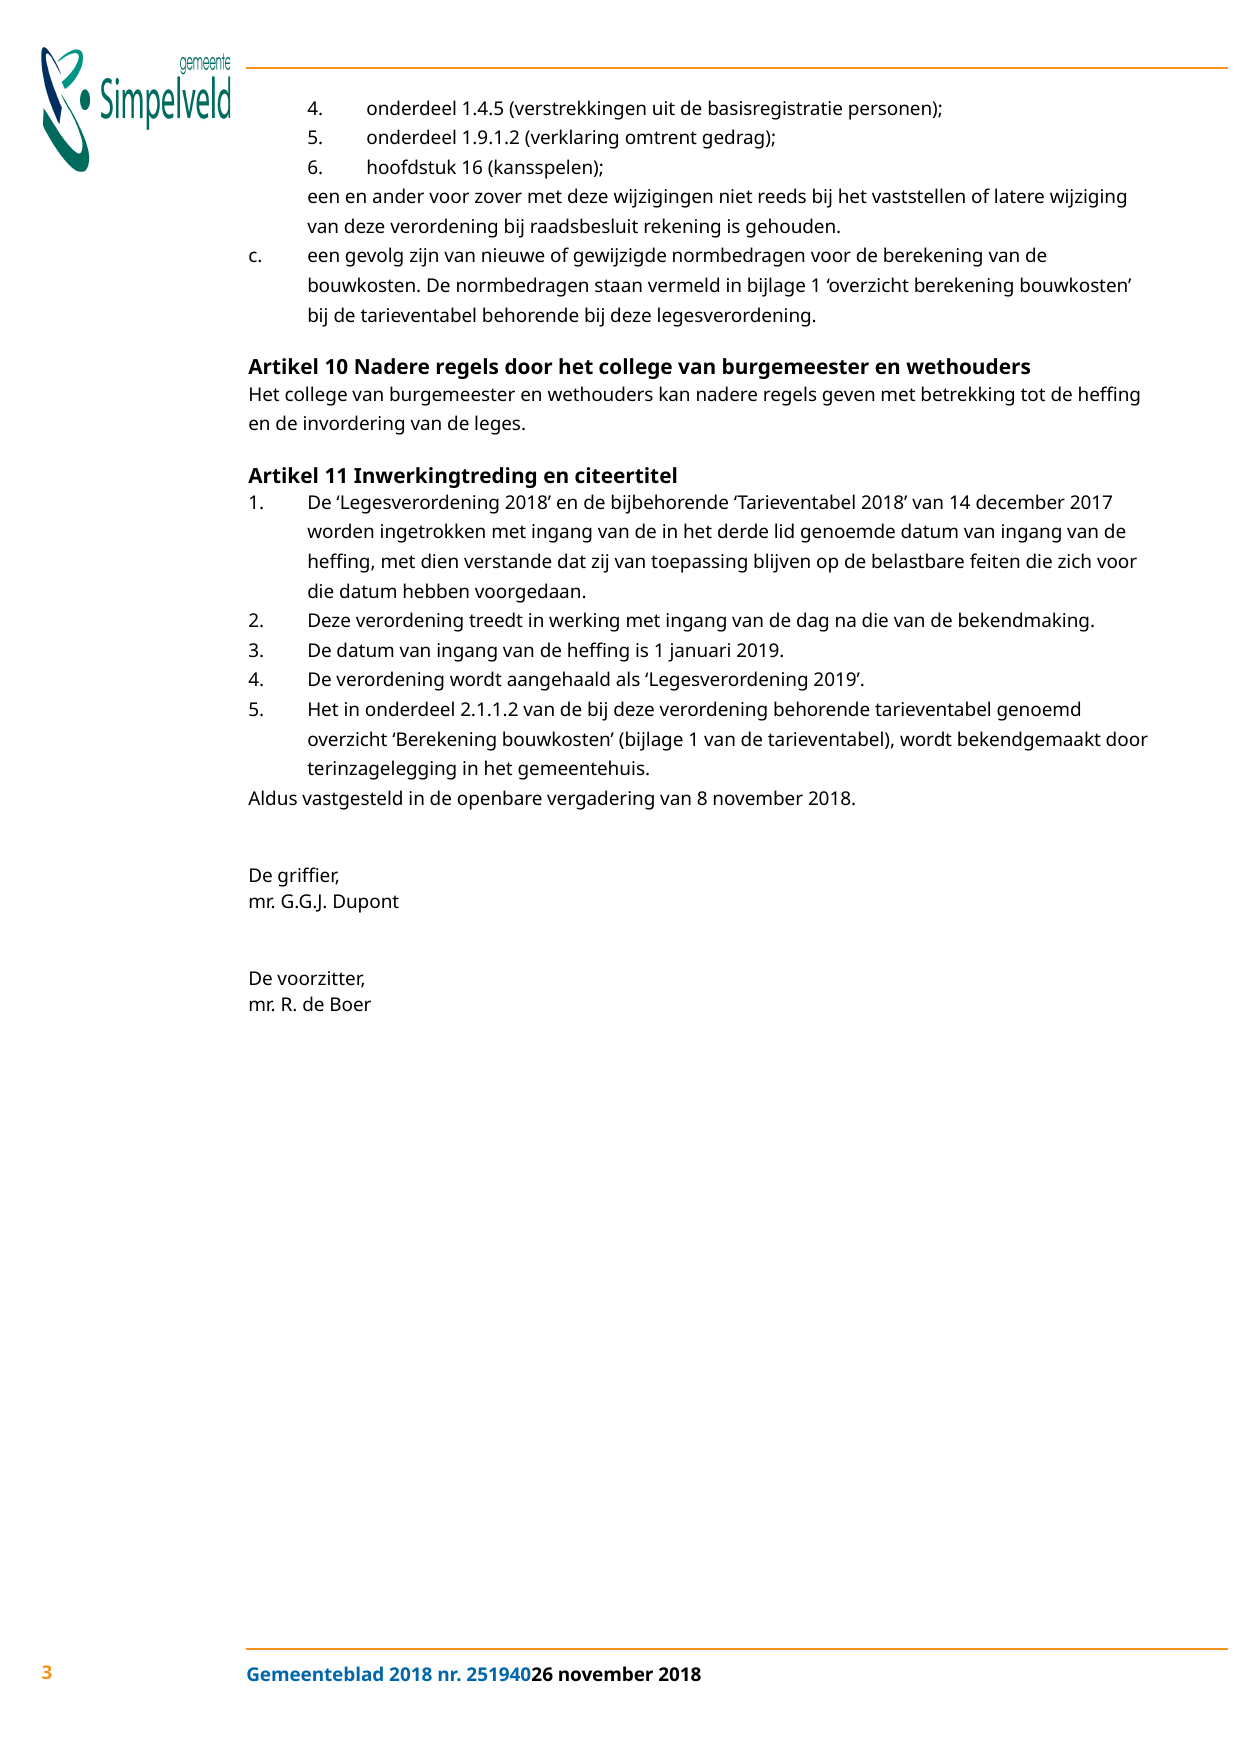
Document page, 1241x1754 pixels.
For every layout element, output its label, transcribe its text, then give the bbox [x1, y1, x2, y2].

list De ‘Legesverordening 2018’ en de bijbehorende ‘Tarieventabel 2018’ van 14 december 2017 worden ingetrokken met ingang van de in het derde lid genoemde datum van ingang van de heffing, met dien verstande dat zij van toepassing blijven op de belastbare feiten die zich voor die datum hebben voorgedaan. [248, 489, 1152, 604]
text Artikel 10 Nadere regels door het college van burgemeester en wethouders [248, 352, 1152, 381]
text mr. G.G.J. Dupont [248, 888, 1152, 914]
picture [41, 47, 231, 172]
list een en ander voor zover met deze wijzigingen niet reeds bij het vaststellen of latere wijziging van deze verordening bij raadsbesluit rekening is gehouden. [248, 183, 1152, 239]
list onderdeel 1.9.1.2 (verklaring omtrent gedrag); [307, 124, 1152, 150]
list onderdeel 1.4.5 (verstrekkingen uit de basisregistratie personen); [307, 95, 1152, 121]
text Het college van burgemeester en wethouders kan nadere regels geven met betrekking tot de heffing en de invordering van de leges. [248, 381, 1152, 436]
list De verordening wordt aangehaald als ‘Legesverordening 2019’. [248, 667, 1152, 692]
list een gevolg zijn van nieuwe of gewijzigde normbedragen voor de berekening van de bouwkosten. De normbedragen staan vermeld in bijlage 1 ‘overzicht berekening bouwkosten’ bij de tarieventabel behorende bij deze legesverordening. [248, 243, 1152, 328]
text Artikel 11 Inwerkingtreding en citeertitel [248, 461, 1152, 489]
text Aldus vastgesteld in de openbare vergadering van 8 november 2018. [248, 785, 1152, 811]
text De griffier, [248, 862, 1152, 888]
list Het in onderdeel 2.1.1.2 van de bij deze verordening behorende tarieventabel genoemd overzicht ‘Berekening bouwkosten’ (bijlage 1 van de tarieventabel), wordt bekendgemaakt door terinzagelegging in het gemeentehuis. [248, 696, 1152, 781]
list hoofdstuk 16 (kansspelen); [307, 154, 1152, 180]
text mr. R. de Boer [248, 991, 1152, 1017]
list De datum van ingang van de heffing is 1 januari 2019. [248, 637, 1152, 663]
text De voorzitter, [248, 965, 1152, 991]
list Deze verordening treedt in werking met ingang van de dag na die van de bekendmaking. [248, 607, 1152, 633]
